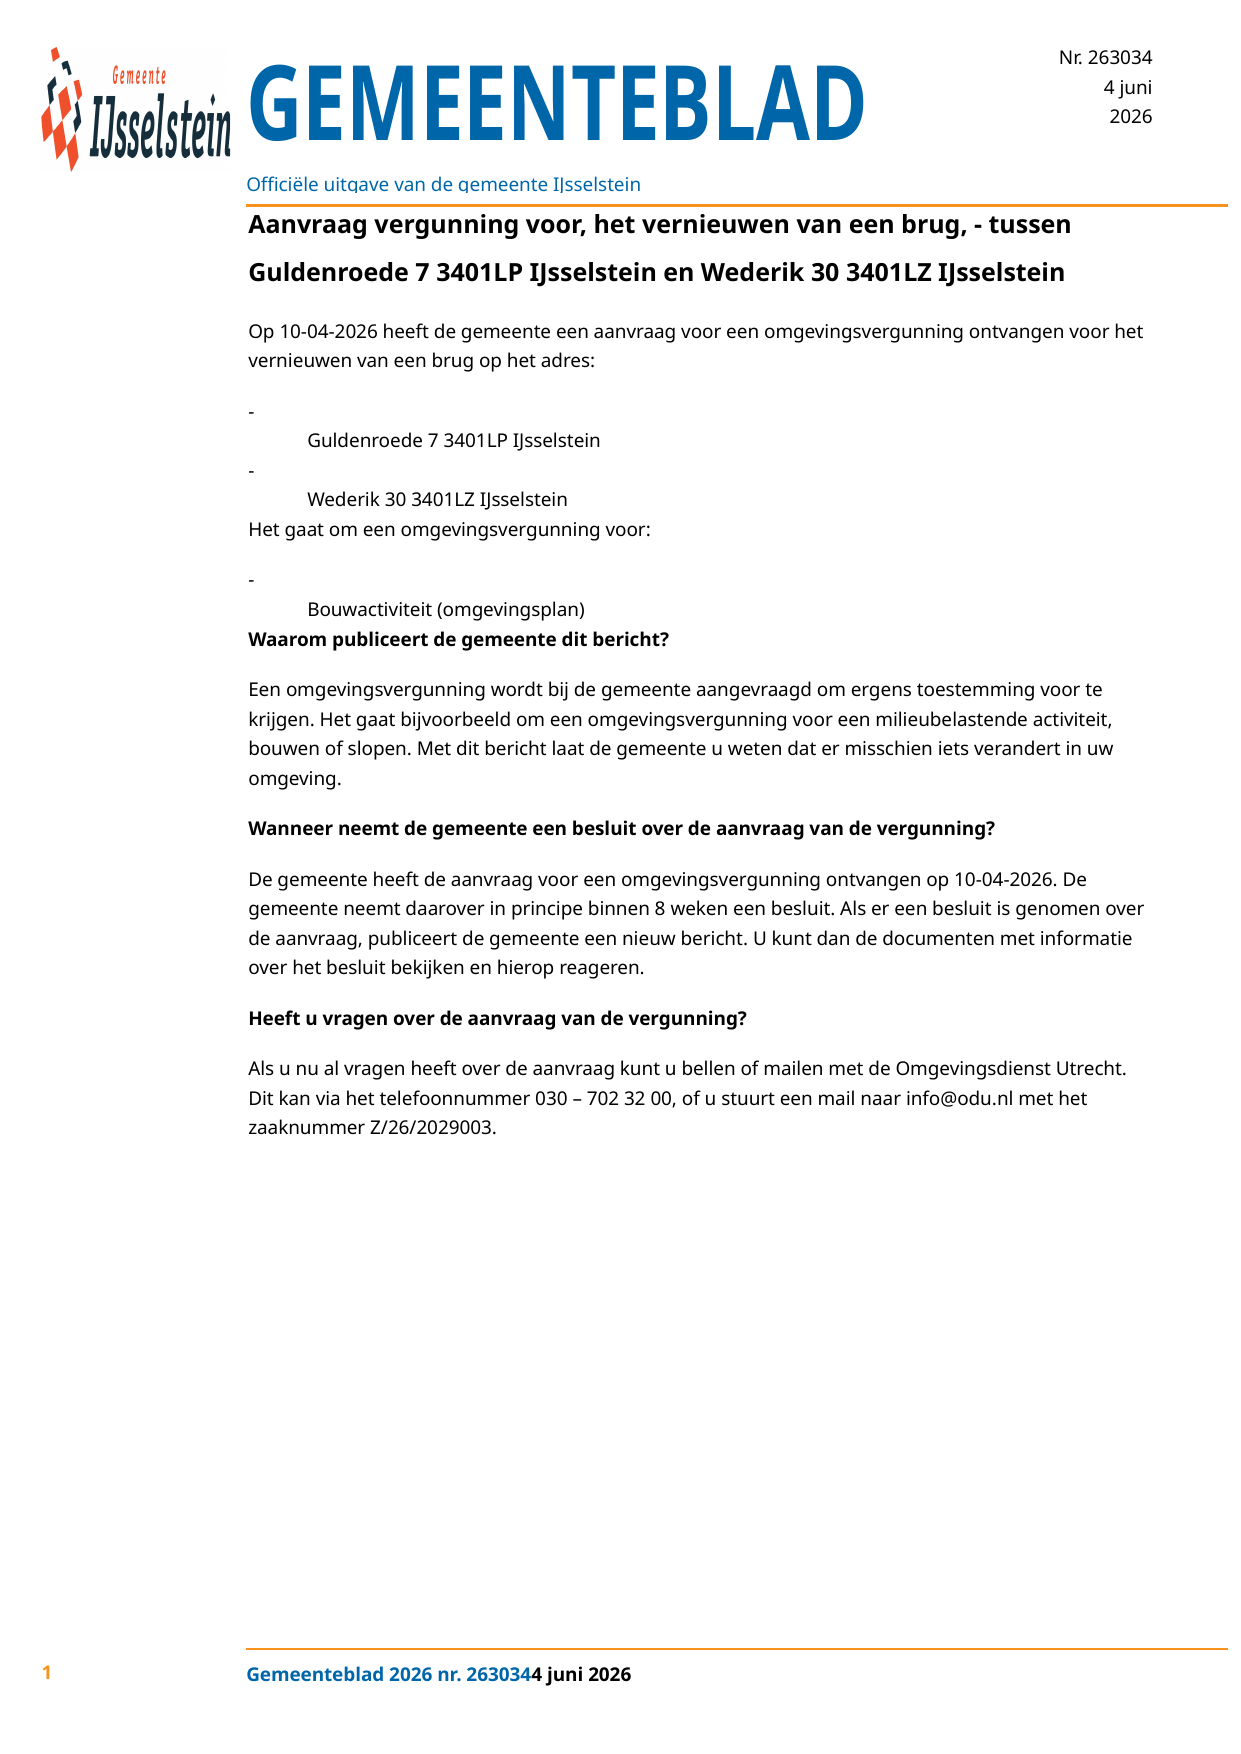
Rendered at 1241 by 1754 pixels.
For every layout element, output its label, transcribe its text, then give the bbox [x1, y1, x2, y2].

text Op 10-04-2026 heeft de gemeente een aanvraag voor een omgevingsvergunning ontvangen voor het vernieuwen van een brug op het adres: [248, 318, 1152, 373]
text De gemeente heeft de aanvraag voor een omgevingsvergunning ontvangen op 10-04-2026. De gemeente neemt daarover in principe binnen 8 weken een besluit. Als er een besluit is genomen over de aanvraag, publiceert de gemeente een nieuw bericht. U kunt dan de documenten met informatie over het besluit bekijken en hierop reageren. [248, 866, 1152, 980]
list Bouwactiviteit (omgevingsplan) [248, 596, 1152, 622]
text Een omgevingsvergunning wordt bij de gemeente aangevraagd om ergens toestemming voor te krijgen. Het gaat bijvoorbeeld om een omgevingsvergunning voor een milieubelastende activiteit, bouwen of slopen. Met dit bericht laat de gemeente u weten dat er misschien iets verandert in uw omgeving. [248, 676, 1152, 791]
text Wanneer neemt de gemeente een besluit over de aanvraag van de vergunning? [248, 815, 1152, 841]
text Waarom publiceert de gemeente dit bericht? [248, 626, 1152, 652]
text Als u nu al vragen heeft over de aanvraag kunt u bellen of mailen met de Omgevingsdienst Utrecht. Dit kan via het telefoonnummer 030 – 702 32 00, of u stuurt een mail naar info@odu.nl met het zaaknummer Z/26/2029003. [248, 1055, 1152, 1140]
text Het gaat om een omgevingsvergunning voor: [248, 516, 1152, 542]
list Wederik 30 3401LZ IJsselstein [248, 487, 1152, 512]
picture [41, 47, 231, 172]
text Heeft u vragen over de aanvraag van de vergunning? [248, 1005, 1152, 1031]
list Guldenroede 7 3401LP IJsselstein [248, 427, 1152, 453]
text Aanvraag vergunning voor, het vernieuwen van een brug, - tussen Guldenroede 7 3401LP IJsselstein en Wederik 30 3401LZ IJsselstein [248, 207, 1152, 288]
